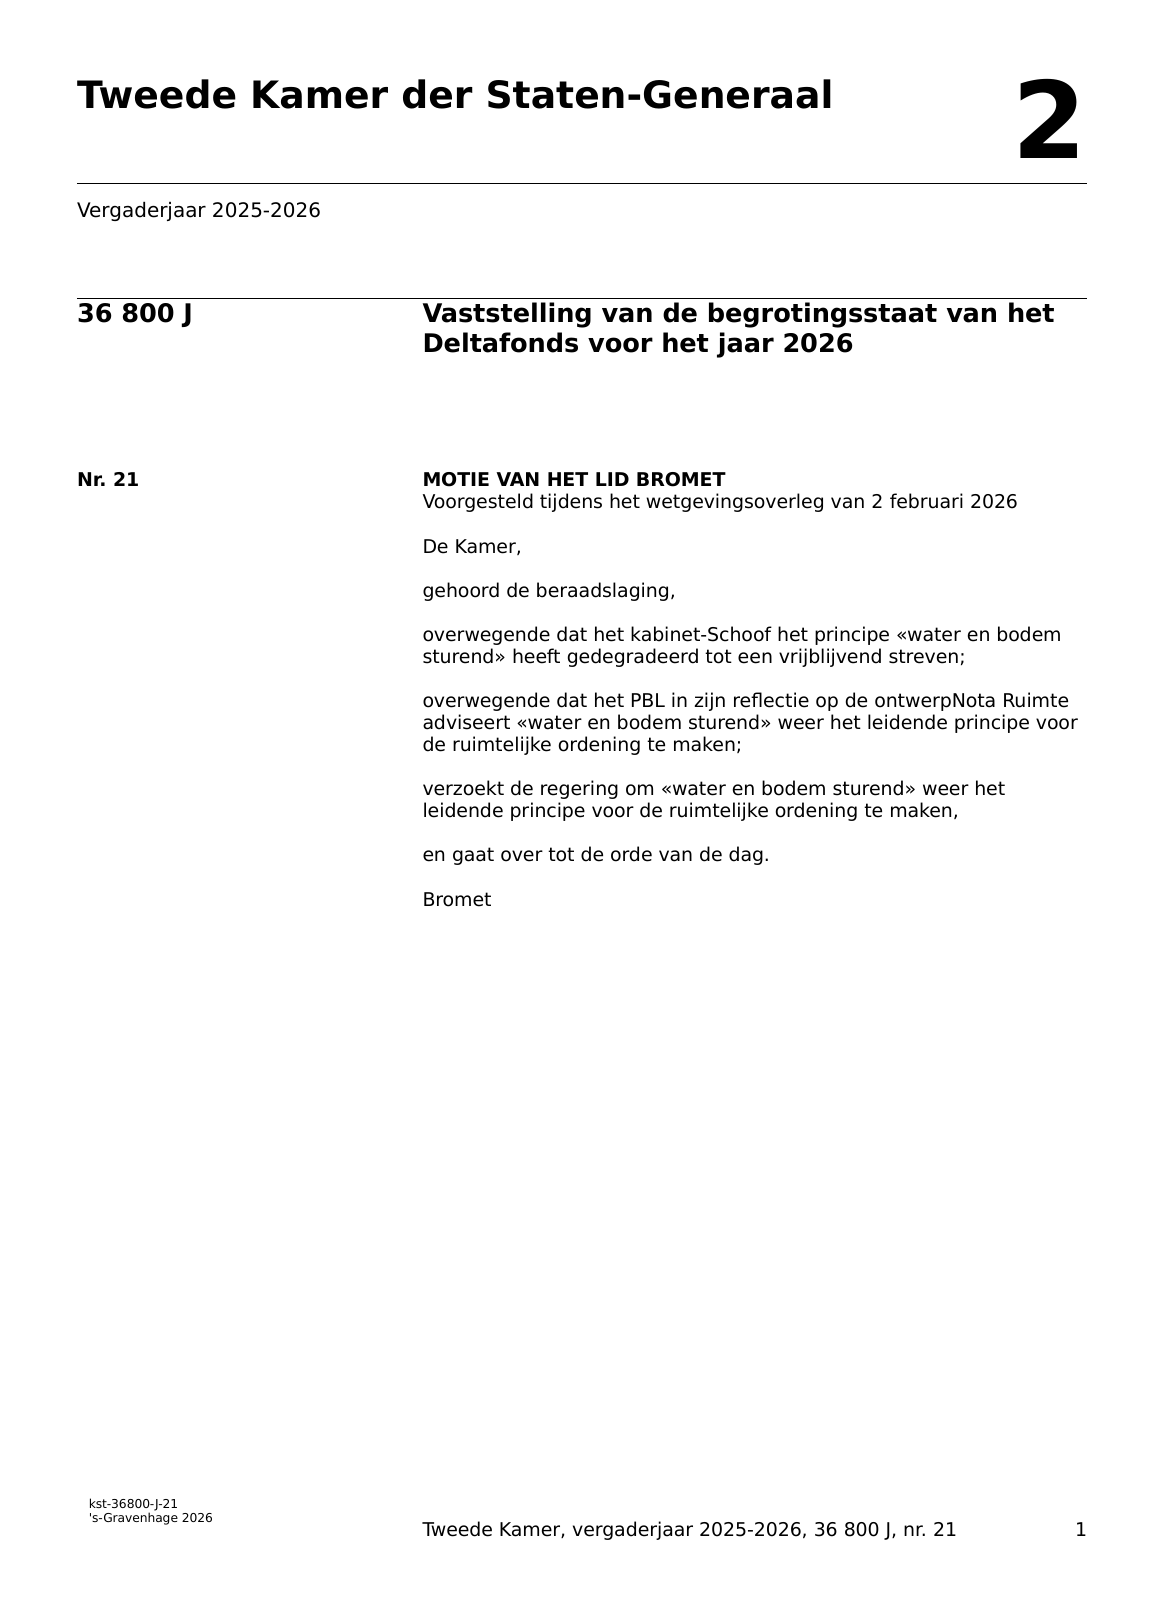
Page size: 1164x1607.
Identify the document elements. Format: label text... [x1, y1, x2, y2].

text overwegende dat het PBL in zijn reflectie op de ontwerpNota Ruimte adviseert «water en bodem sturend» weer het leidende principe voor de ruimtelijke ordening te maken; [422, 690, 1087, 756]
subtitle Nr. 21 MOTIE VAN HET LID BROMET [77, 469, 1087, 491]
table_header Tweede Kamer der Staten-Generaal [77, 59, 886, 183]
text Bromet [422, 888, 1087, 910]
table_cell Vergaderjaar 2025-2026 [77, 184, 1087, 298]
text kst-36800-J-21 [88, 1497, 323, 1511]
text verzoekt de regering om «water en bodem sturend» weer het leidende principe voor de ruimtelijke ordening te maken, [422, 778, 1087, 822]
table_header 2 [886, 59, 1087, 183]
text overwegende dat het kabinet-Schoof het principe «water en bodem sturend» heeft gedegradeerd tot een vrijblijvend streven; [422, 624, 1087, 668]
text en gaat over tot de orde van de dag. [422, 844, 1087, 866]
text 's-Gravenhage 2026 [88, 1511, 323, 1525]
subtitle 36 800 J Vaststelling van de begrotingsstaat van het Deltafonds voor het jaar 2026 [77, 299, 1087, 358]
text Voorgesteld tijdens het wetgevingsoverleg van 2 februari 2026 [422, 491, 1087, 513]
text gehoord de beraadslaging, [422, 580, 1087, 602]
text De Kamer, [422, 536, 1087, 557]
